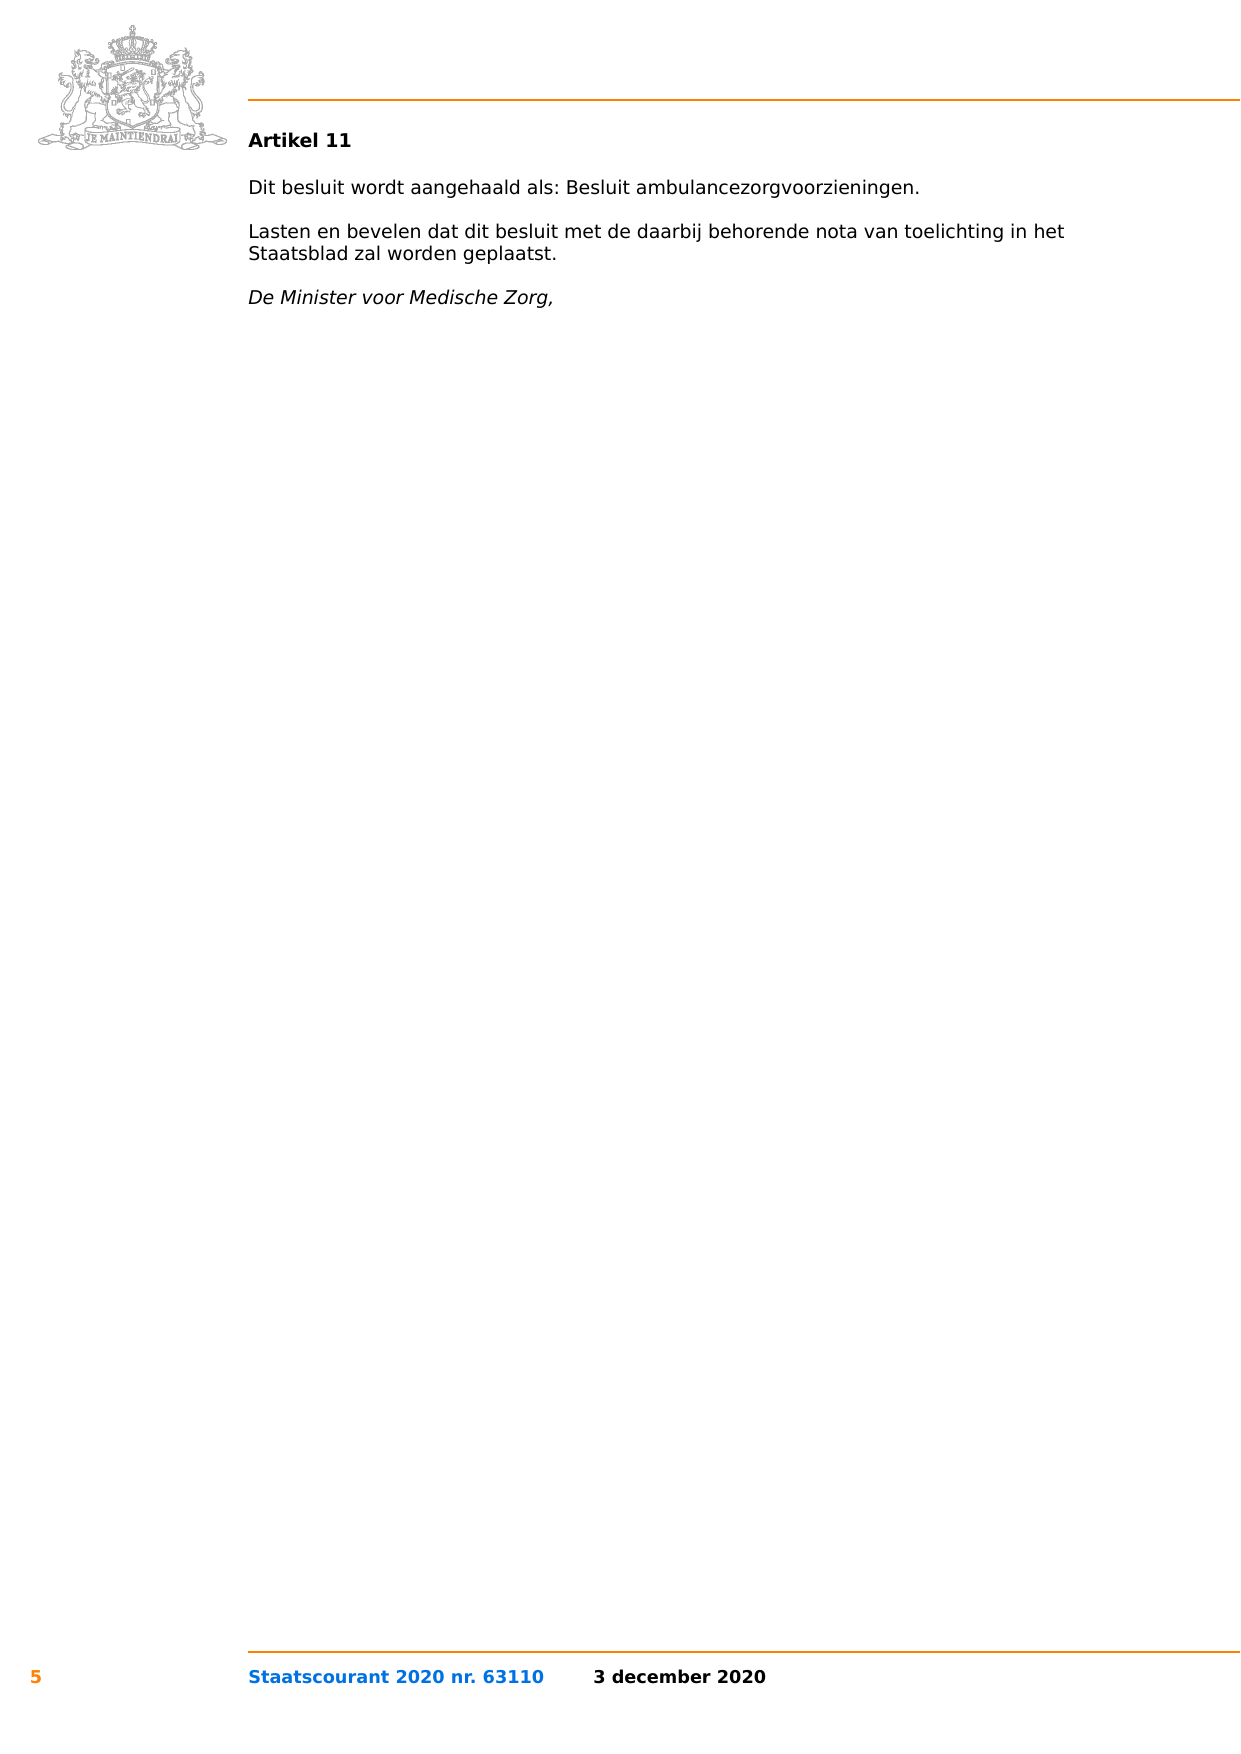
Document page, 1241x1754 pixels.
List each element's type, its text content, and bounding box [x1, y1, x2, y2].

text Lasten en bevelen dat dit besluit met de daarbij behorende nota van toelichting in het Staatsblad zal worden geplaatst. [248, 221, 1163, 265]
subtitle Artikel 11 [248, 130, 1163, 152]
text Dit besluit wordt aangehaald als: Besluit ambulancezorgvoorzieningen. [248, 177, 1163, 199]
text De Minister voor Medische Zorg, [248, 287, 1163, 308]
picture [38, 25, 227, 150]
